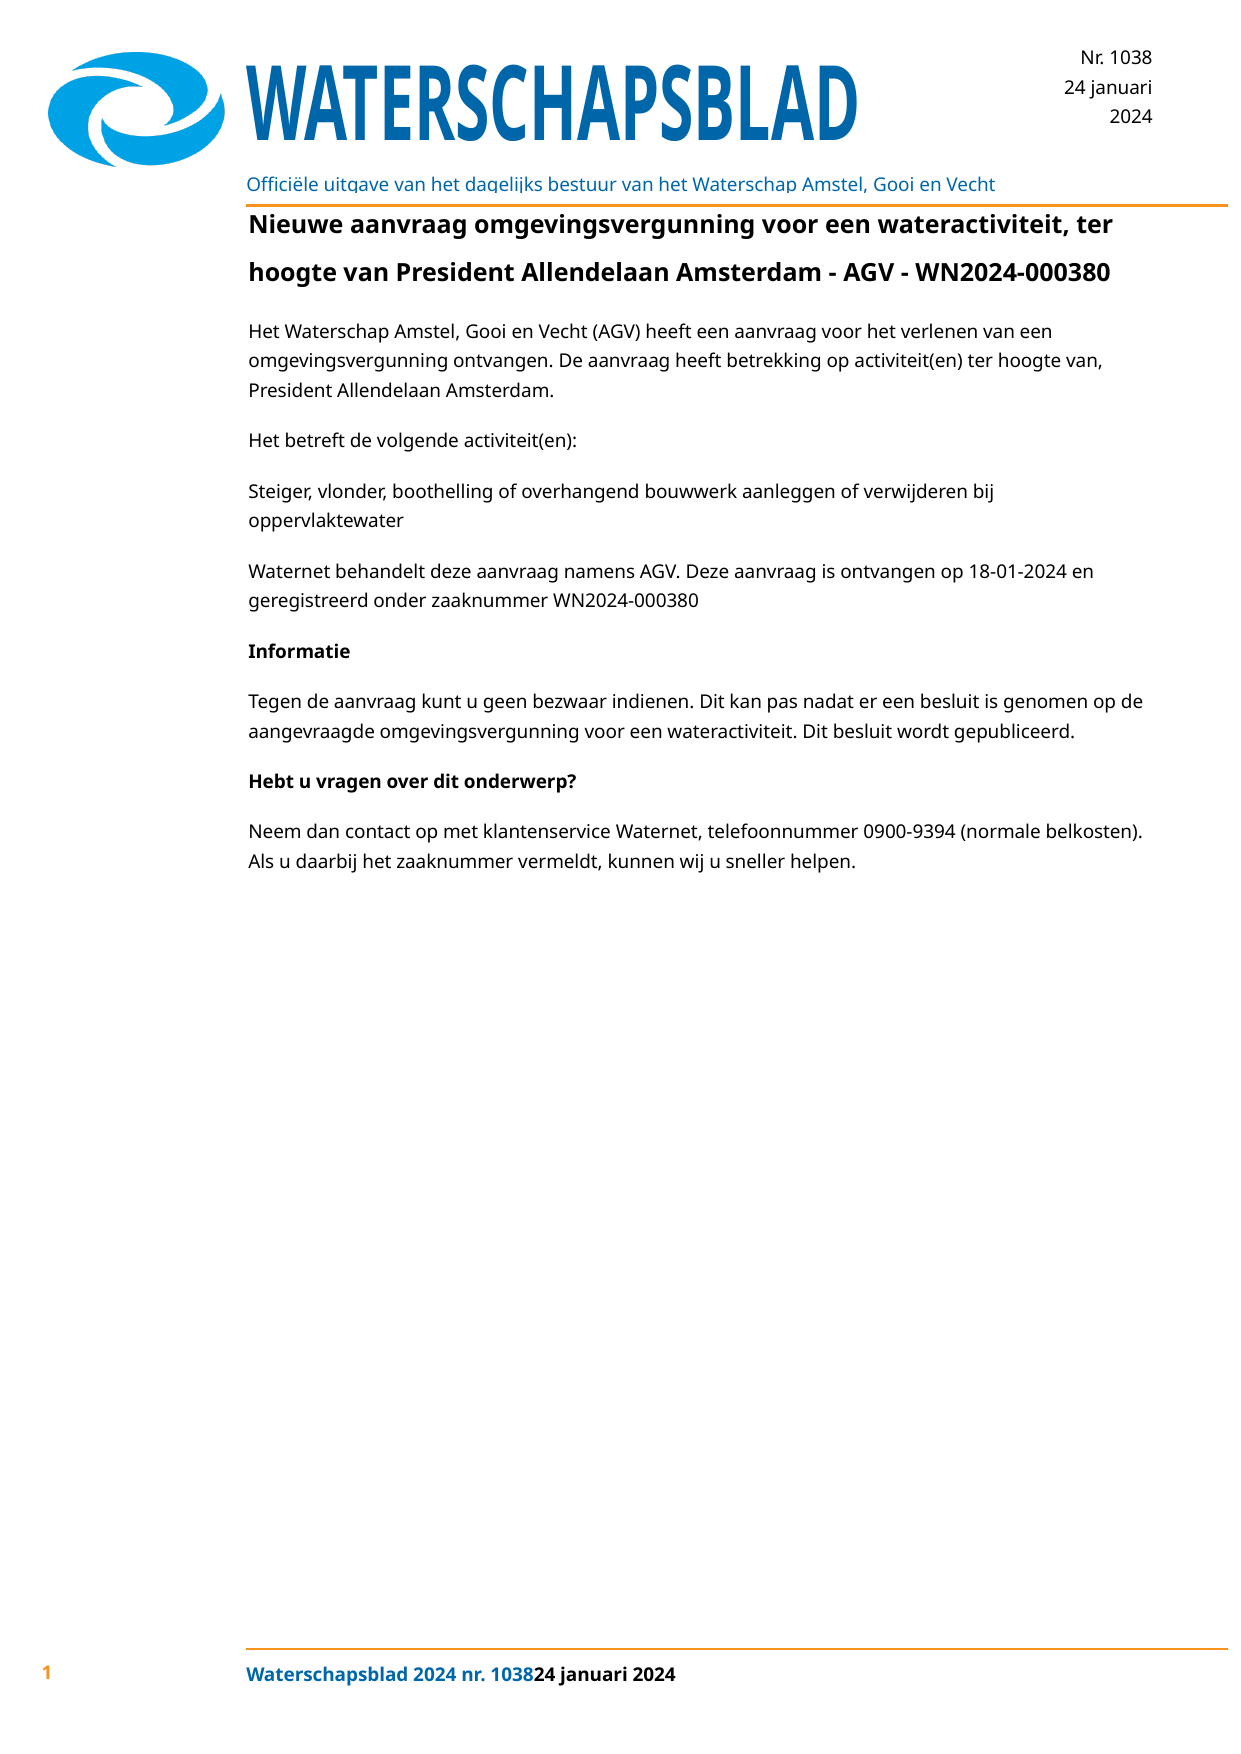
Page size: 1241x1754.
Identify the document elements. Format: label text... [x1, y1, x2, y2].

text Neem dan contact op met klantenservice Waternet, telefoonnummer 0900-9394 (normale belkosten). Als u daarbij het zaaknummer vermeldt, kunnen wij u sneller helpen. [248, 819, 1152, 874]
text Tegen de aanvraag kunt u geen bezwaar indienen. Dit kan pas nadat er een besluit is genomen op de aangevraagde omgevingsvergunning voor een wateractiviteit. Dit besluit wordt gepubliceerd. [248, 688, 1152, 744]
text Hebt u vragen over dit onderwerp? [248, 768, 1152, 794]
picture [41, 47, 231, 172]
text Informatie [248, 638, 1152, 664]
text Steiger, vlonder, boothelling of overhangend bouwwerk aanleggen of verwijderen bij oppervlaktewater [248, 478, 1152, 533]
text Het Waterschap Amstel, Gooi en Vecht (AGV) heeft een aanvraag voor het verlenen van een omgevingsvergunning ontvangen. De aanvraag heeft betrekking op activiteit(en) ter hoogte van, President Allendelaan Amsterdam. [248, 318, 1152, 403]
text Nieuwe aanvraag omgevingsvergunning voor een wateractiviteit, ter hoogte van President Allendelaan Amsterdam - AGV - WN2024-000380 [248, 207, 1152, 288]
text Waternet behandelt deze aanvraag namens AGV. Deze aanvraag is ontvangen op 18-01-2024 en geregistreerd onder zaaknummer WN2024-000380 [248, 558, 1152, 613]
text Het betreft de volgende activiteit(en): [248, 427, 1152, 453]
